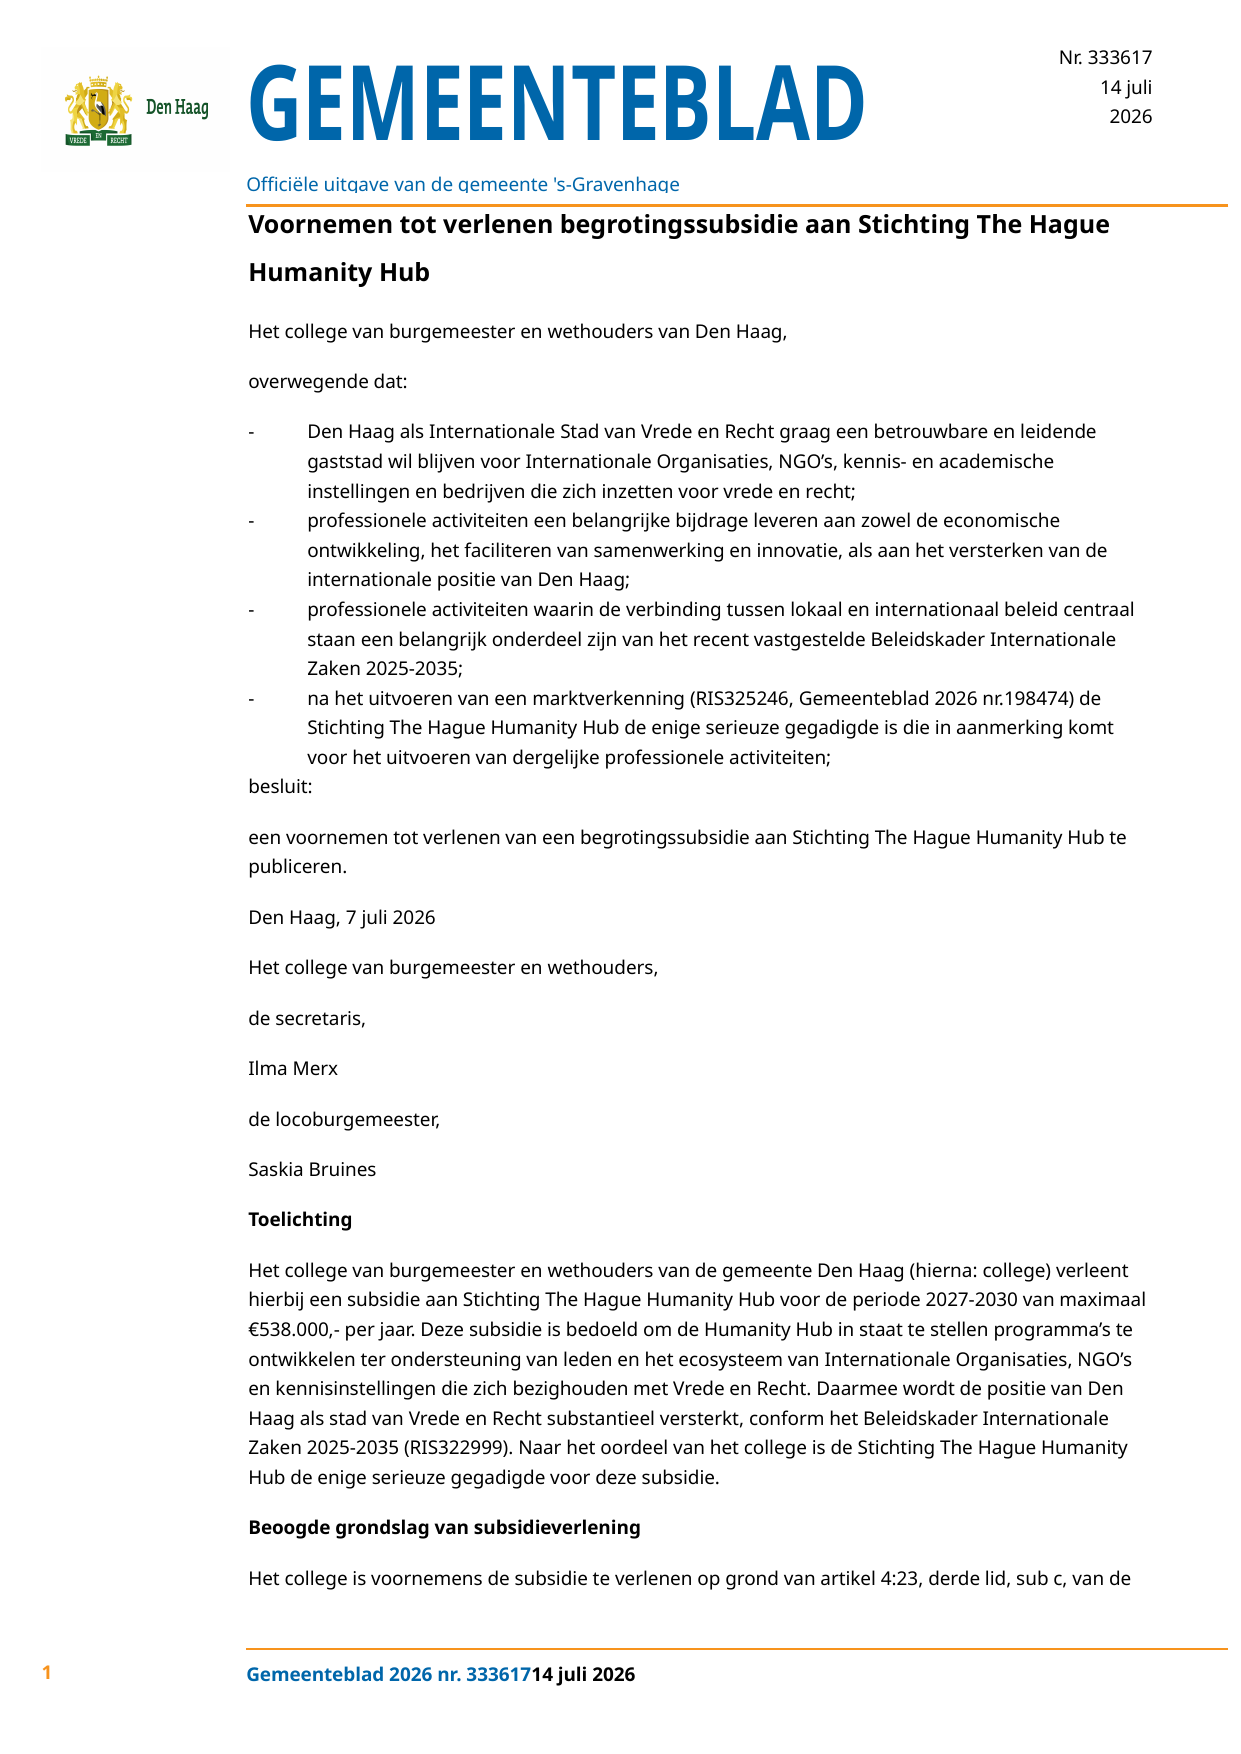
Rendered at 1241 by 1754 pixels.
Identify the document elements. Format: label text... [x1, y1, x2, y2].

list professionele activiteiten waarin de verbinding tussen lokaal en internationaal beleid centraal staan een belangrijk onderdeel zijn van het recent vastgestelde Beleidskader Internationale Zaken 2025-2035; [248, 596, 1152, 681]
list Den Haag als Internationale Stad van Vrede en Recht graag een betrouwbare en leidende gaststad wil blijven voor Internationale Organisaties, NGO’s, kennis- en academische instellingen en bedrijven die zich inzetten voor vrede en recht; [248, 419, 1152, 504]
text overwegende dat: [248, 368, 1152, 394]
text besluit: [248, 774, 1152, 799]
text Het college van burgemeester en wethouders, [248, 954, 1152, 980]
list na het uitvoeren van een marktverkenning (RIS325246, Gemeenteblad 2026 nr.198474) de Stichting The Hague Humanity Hub de enige serieuze gegadigde is die in aanmerking komt voor het uitvoeren van dergelijke professionele activiteiten; [248, 685, 1152, 770]
text Het college is voornemens de subsidie te verlenen op grond van artikel 4:23, derde lid, sub c, van de [248, 1565, 1152, 1591]
text Toelichting [248, 1207, 1152, 1232]
text de secretaris, [248, 1005, 1152, 1031]
text Saskia Bruines [248, 1156, 1152, 1182]
text Het college van burgemeester en wethouders van de gemeente Den Haag (hierna: college) verleent hierbij een subsidie aan Stichting The Hague Humanity Hub voor de periode 2027-2030 van maximaal €538.000,- per jaar. Deze subsidie is bedoeld om de Humanity Hub in staat te stellen programma’s te ontwikkelen ter ondersteuning van leden en het ecosysteem van Internationale Organisaties, NGO’s en kennisinstellingen die zich bezighouden met Vrede en Recht. Daarmee wordt de positie van Den Haag als stad van Vrede en Recht substantieel versterkt, conform het Beleidskader Internationale Zaken 2025-2035 (RIS322999). Naar het oordeel van het college is de Stichting The Hague Humanity Hub de enige serieuze gegadigde voor deze subsidie. [248, 1257, 1152, 1490]
text Het college van burgemeester en wethouders van Den Haag, [248, 318, 1152, 344]
text Den Haag, 7 juli 2026 [248, 904, 1152, 930]
list professionele activiteiten een belangrijke bijdrage leveren aan zowel de economische ontwikkeling, het faciliteren van samenwerking en innovatie, als aan het versterken van de internationale positie van Den Haag; [248, 507, 1152, 592]
text de locoburgemeester, [248, 1106, 1152, 1132]
text Beoogde grondslag van subsidieverlening [248, 1514, 1152, 1540]
text Ilma Merx [248, 1055, 1152, 1081]
text Voornemen tot verlenen begrotingssubsidie aan Stichting The Hague Humanity Hub [248, 207, 1152, 288]
picture [41, 47, 231, 172]
text een voornemen tot verlenen van een begrotingssubsidie aan Stichting The Hague Humanity Hub te publiceren. [248, 824, 1152, 879]
